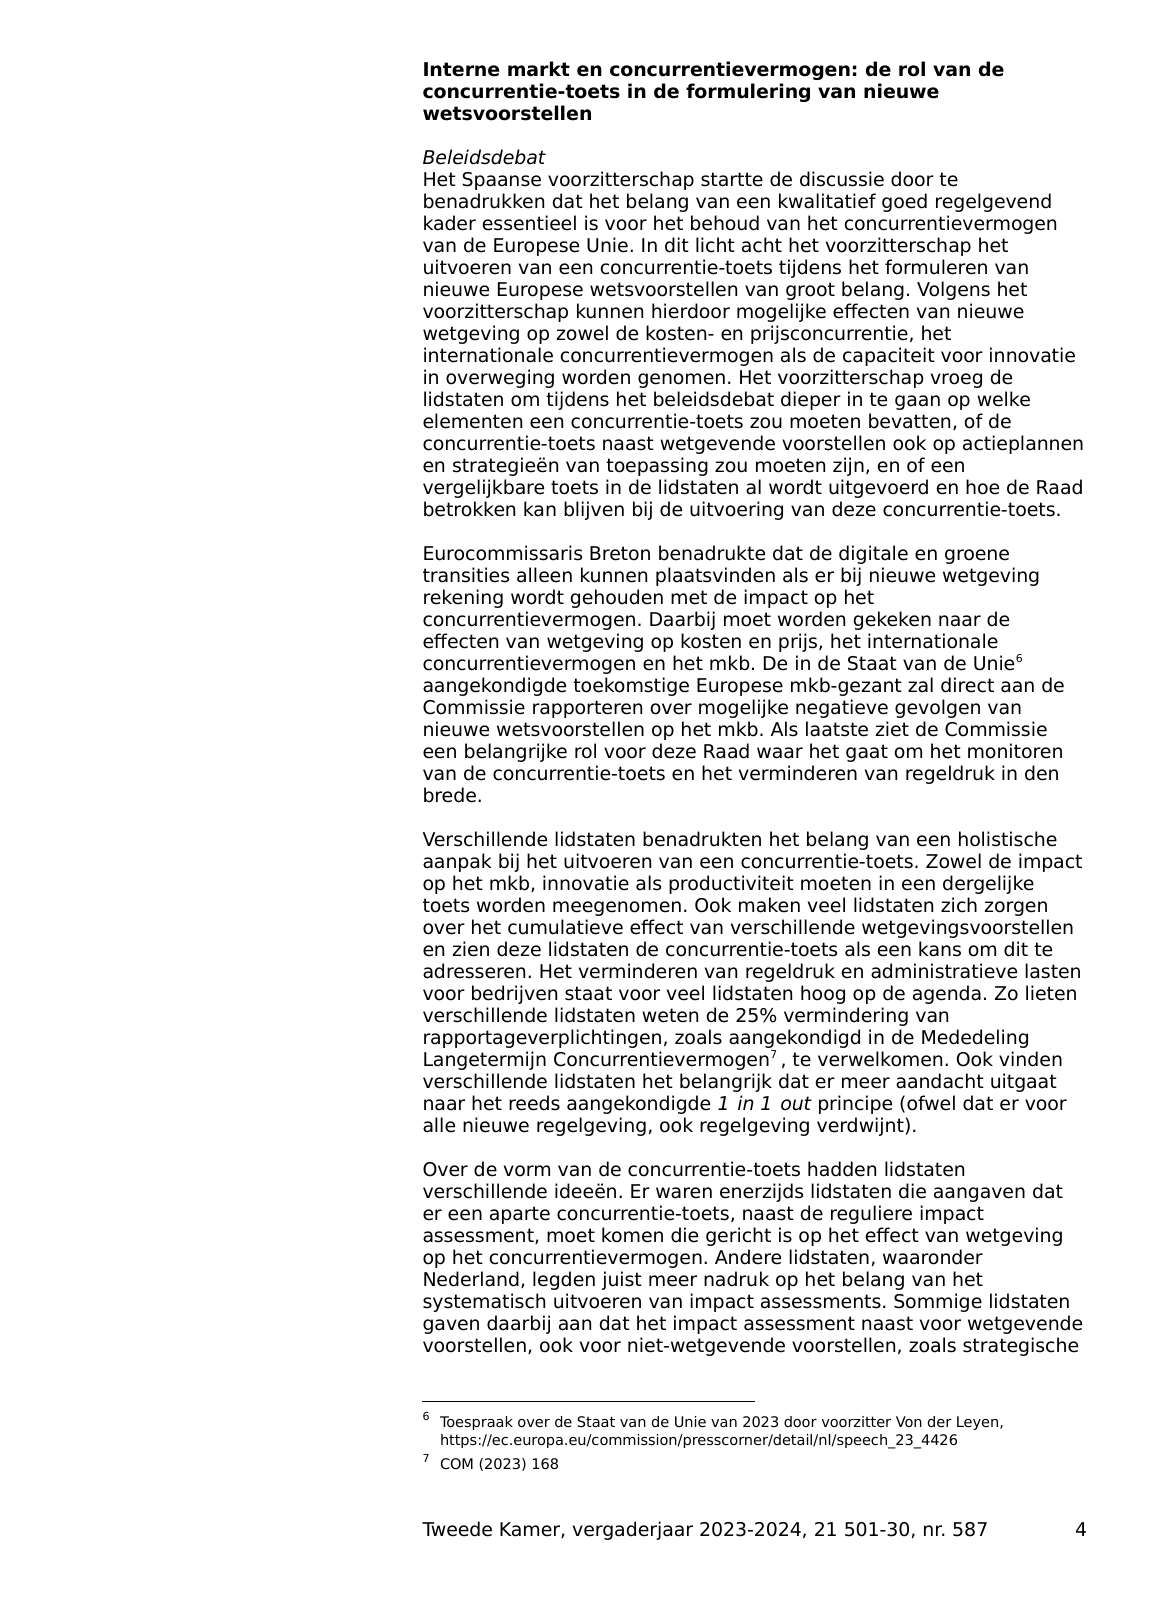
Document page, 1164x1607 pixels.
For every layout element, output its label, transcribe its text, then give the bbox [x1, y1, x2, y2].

text Eurocommissaris Breton benadrukte dat de digitale en groene transities alleen kunnen plaatsvinden als er bij nieuwe wetgeving rekening wordt gehouden met de impact op het concurrentievermogen. Daarbij moet worden gekeken naar de effecten van wetgeving op kosten en prijs, het internationale concurrentievermogen en het mkb. De in de Staat van de Unie aangekondigde toekomstige Europese mkb-gezant zal direct aan de Commissie rapporteren over mogelijke negatieve gevolgen van nieuwe wetsvoorstellen op het mkb. Als laatste ziet de Commissie een belangrijke rol voor deze Raad waar het gaat om het monitoren van de concurrentie-toets en het verminderen van regeldruk in den brede. [422, 543, 1087, 807]
text Over de vorm van de concurrentie-toets hadden lidstaten verschillende ideeën. Er waren enerzijds lidstaten die aangaven dat er een aparte concurrentie-toets, naast de reguliere impact assessment, moet komen die gericht is op het effect van wetgeving op het concurrentievermogen. Andere lidstaten, waaronder Nederland, legden juist meer nadruk op het belang van het systematisch uitvoeren van impact assessments. Sommige lidstaten gaven daarbij aan dat het impact assessment naast voor wetgevende voorstellen, ook voor niet-wetgevende voorstellen, zoals strategische [422, 1159, 1087, 1357]
subtitle Interne markt en concurrentievermogen: de rol van de concurrentie-toets in de formulering van nieuwe wetsvoorstellen [422, 59, 1087, 125]
text Beleidsdebat [422, 147, 1087, 169]
text Het Spaanse voorzitterschap startte de discussie door te benadrukken dat het belang van een kwalitatief goed regelgevend kader essentieel is voor het behoud van het concurrentievermogen van de Europese Unie. In dit licht acht het voorzitterschap het uitvoeren van een concurrentie-toets tijdens het formuleren van nieuwe Europese wetsvoorstellen van groot belang. Volgens het voorzitterschap kunnen hierdoor mogelijke effecten van nieuwe wetgeving op zowel de kosten- en prijsconcurrentie, het internationale concurrentievermogen als de capaciteit voor innovatie in overweging worden genomen. Het voorzitterschap vroeg de lidstaten om tijdens het beleidsdebat dieper in te gaan op welke elementen een concurrentie-toets zou moeten bevatten, of de concurrentie-toets naast wetgevende voorstellen ook op actieplannen en strategieën van toepassing zou moeten zijn, en of een vergelijkbare toets in de lidstaten al wordt uitgevoerd en hoe de Raad betrokken kan blijven bij de uitvoering van deze concurrentie-toets. [422, 169, 1087, 521]
text Verschillende lidstaten benadrukten het belang van een holistische aanpak bij het uitvoeren van een concurrentie-toets. Zowel de impact op het mkb, innovatie als productiviteit moeten in een dergelijke toets worden meegenomen. Ook maken veel lidstaten zich zorgen over het cumulatieve effect van verschillende wetgevingsvoorstellen en zien deze lidstaten de concurrentie-toets als een kans om dit te adresseren. Het verminderen van regeldruk en administratieve lasten voor bedrijven staat voor veel lidstaten hoog op de agenda. Zo lieten verschillende lidstaten weten de 25% vermindering van rapportageverplichtingen, zoals aangekondigd in de Mededeling Langetermijn Concurrentievermogen, te verwelkomen. Ook vinden verschillende lidstaten het belangrijk dat er meer aandacht uitgaat naar het reeds aangekondigde 1 in 1 out principe (ofwel dat er voor alle nieuwe regelgeving, ook regelgeving verdwijnt). [422, 829, 1087, 1137]
text COM (2023) 168 [422, 1452, 1087, 1474]
text Toespraak over de Staat van de Unie van 2023 door voorzitter Von der Leyen, https://ec.europa.eu/commission/presscorner/detail/nl/speech_23_4426 [422, 1410, 1087, 1449]
